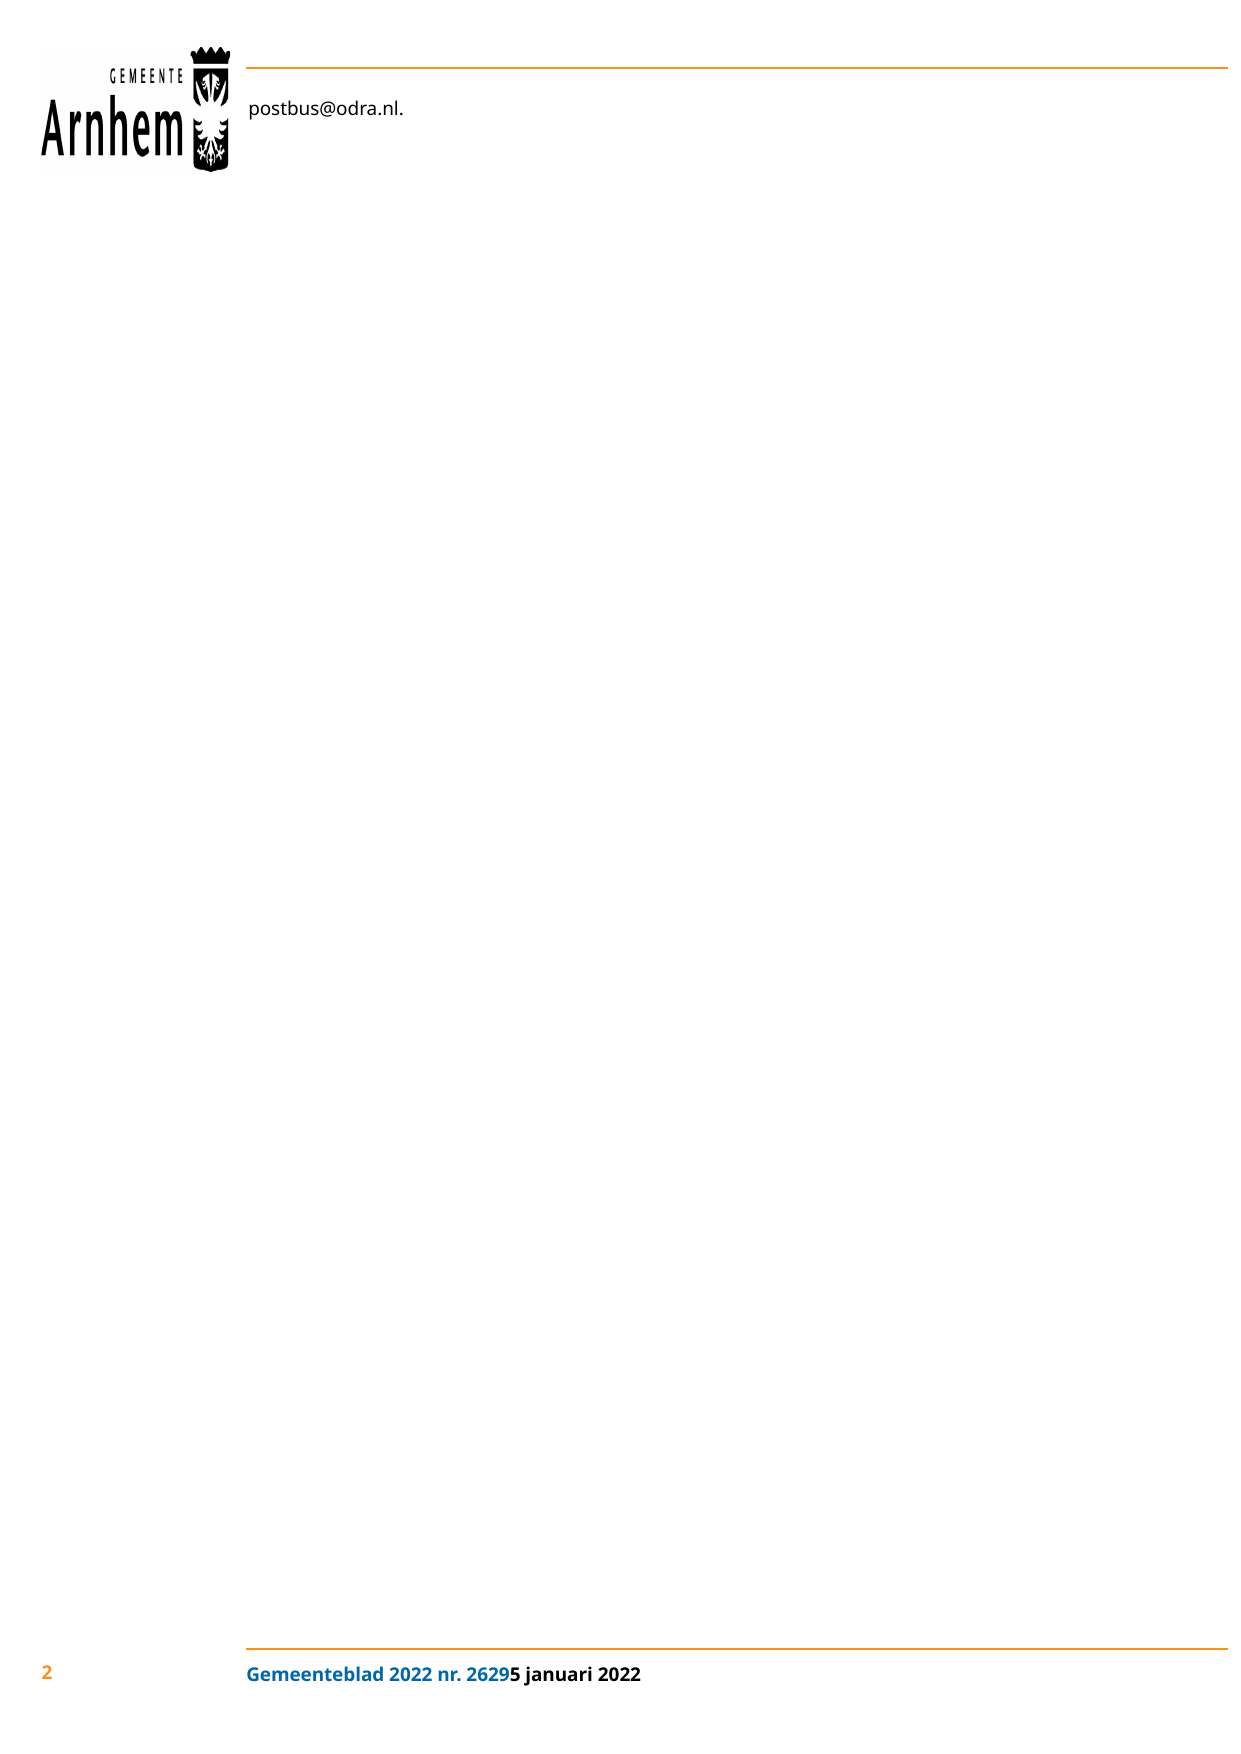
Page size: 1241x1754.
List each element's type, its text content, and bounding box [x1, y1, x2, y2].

picture [41, 47, 231, 172]
text postbus@odra.nl. [248, 95, 1152, 121]
